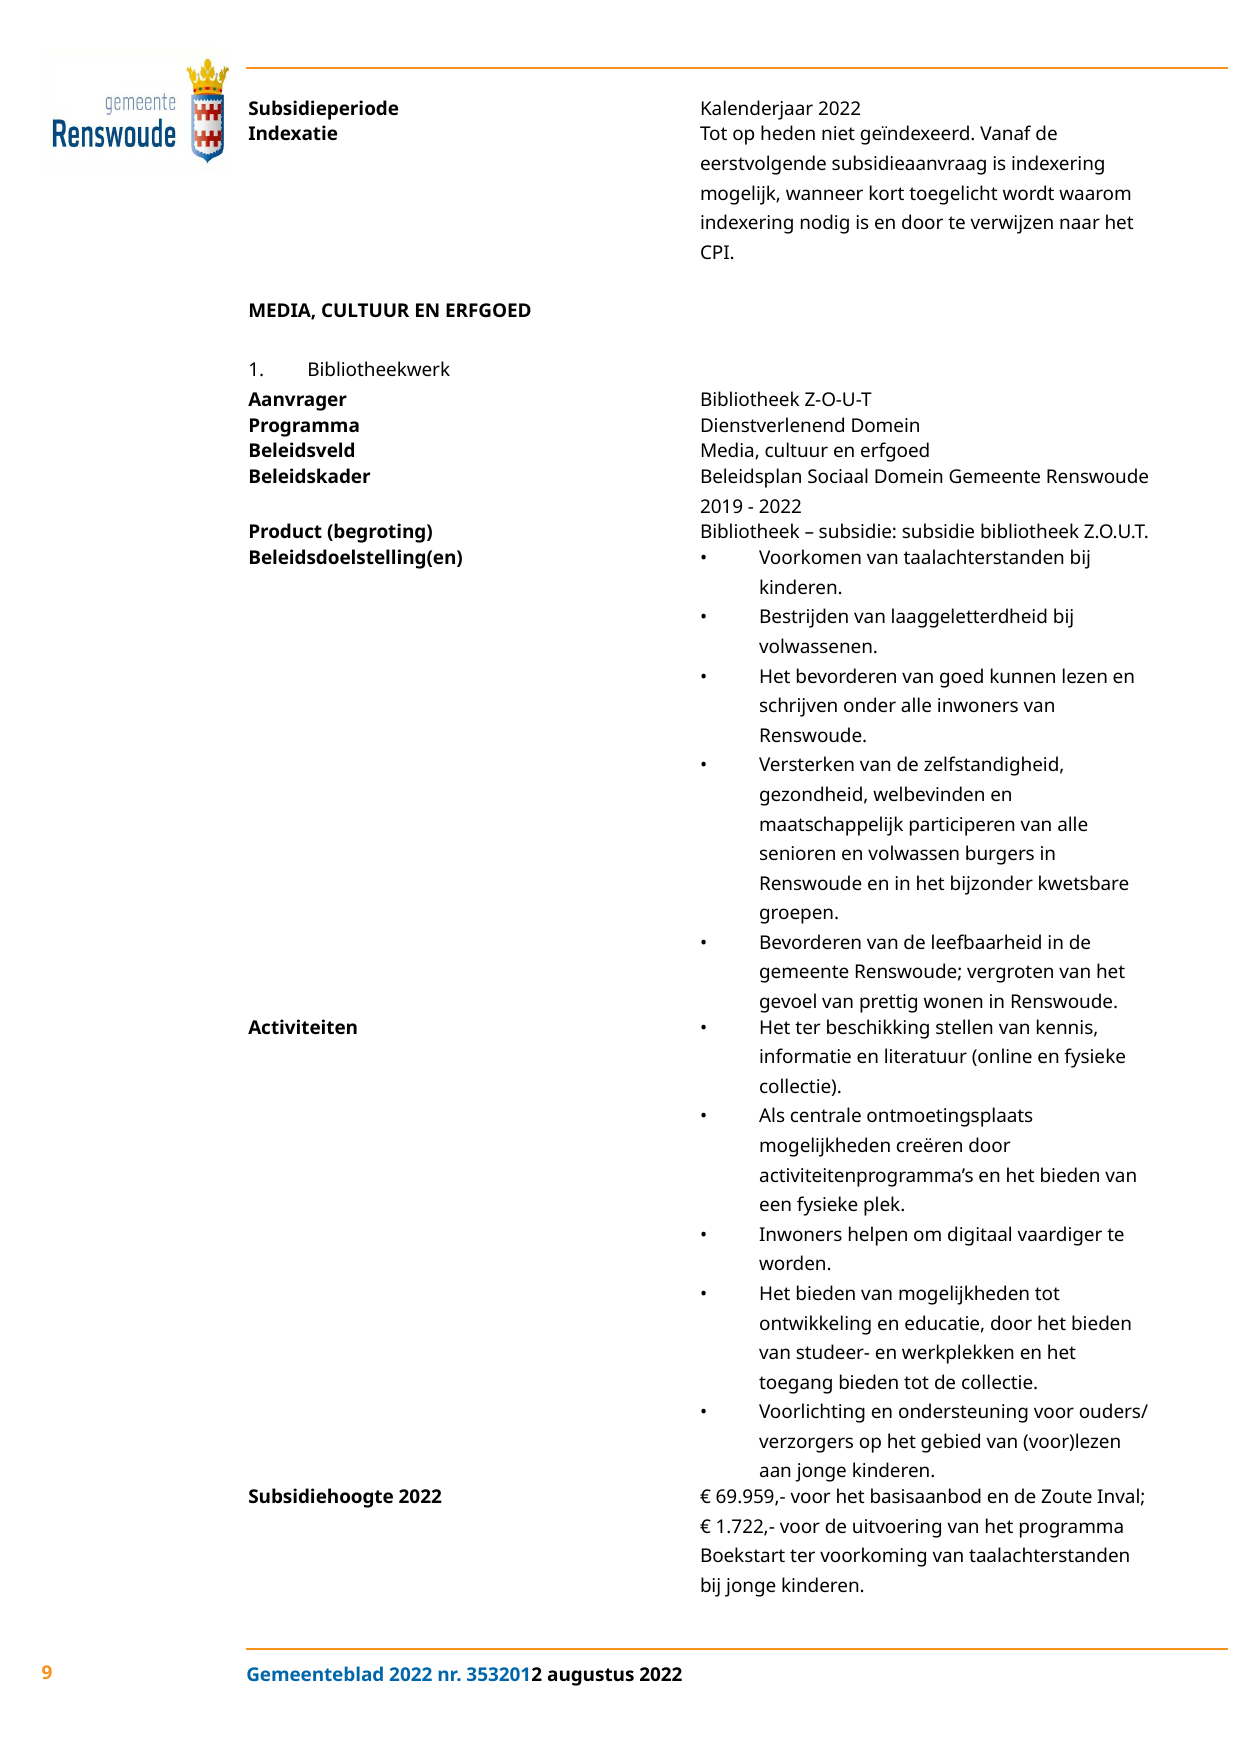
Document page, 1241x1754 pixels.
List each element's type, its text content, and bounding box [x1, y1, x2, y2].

table_cell Het ter beschikking stellen van kennis, informatie en literatuur (online en fysieke collectie). Als centrale ontmoetingsplaats mogelijkheden creëren door activiteitenprogramma’s en het bieden van een fysieke plek. Inwoners helpen om digitaal vaardiger te worden. Het bieden van mogelijkheden tot ontwikkeling en educatie, door het bieden van studeer- en werkplekken en het toegang bieden tot de collectie. Voorlichting en ondersteuning voor ouders/ verzorgers op het gebied van (voor)lezen aan jonge kinderen. [700, 1014, 1152, 1483]
table_cell Media, cultuur en erfgoed [700, 438, 1152, 463]
table_cell Beleidskader [248, 464, 700, 519]
table_cell Activiteiten [248, 1014, 700, 1483]
table_cell Product (begroting) [248, 519, 700, 544]
table_cell Subsidieperiode [248, 95, 700, 121]
table_cell Kalenderjaar 2022 [700, 95, 1152, 121]
picture [41, 47, 231, 172]
table_cell Bibliotheek – subsidie: subsidie bibliotheek Z.O.U.T. [700, 519, 1152, 544]
table_cell Beleidsveld [248, 438, 700, 463]
text MEDIA, CULTUUR EN ERFGOED [248, 297, 1152, 323]
table_cell Beleidsdoelstelling(en) [248, 545, 700, 1014]
table_cell Beleidsplan Sociaal Domein Gemeente Renswoude 2019 - 2022 [700, 464, 1152, 519]
table_cell Tot op heden niet geïndexeerd. Vanaf de eerstvolgende subsidieaanvraag is indexering mogelijk, wanneer kort toegelicht wordt waarom indexering nodig is en door te verwijzen naar het CPI. [700, 121, 1152, 264]
table_cell Subsidiehoogte 2022 [248, 1484, 700, 1598]
table_cell Indexatie [248, 121, 700, 264]
table_cell Programma [248, 412, 700, 438]
table_header Aanvrager [248, 386, 700, 412]
table_header Bibliotheek Z-O-U-T [700, 386, 1152, 412]
table_cell € 69.959,- voor het basisaanbod en de Zoute Inval; € 1.722,- voor de uitvoering van het programma Boekstart ter voorkoming van taalachterstanden bij jonge kinderen. [700, 1484, 1152, 1598]
list Bibliotheekwerk [248, 357, 1152, 382]
table_cell Voorkomen van taalachterstanden bij kinderen. Bestrijden van laaggeletterdheid bij volwassenen. Het bevorderen van goed kunnen lezen en schrijven onder alle inwoners van Renswoude. Versterken van de zelfstandigheid, gezondheid, welbevinden en maatschappelijk participeren van alle senioren en volwassen burgers in Renswoude en in het bijzonder kwetsbare groepen. Bevorderen van de leefbaarheid in de gemeente Renswoude; vergroten van het gevoel van prettig wonen in Renswoude. [700, 545, 1152, 1014]
table_cell Dienstverlenend Domein [700, 412, 1152, 438]
